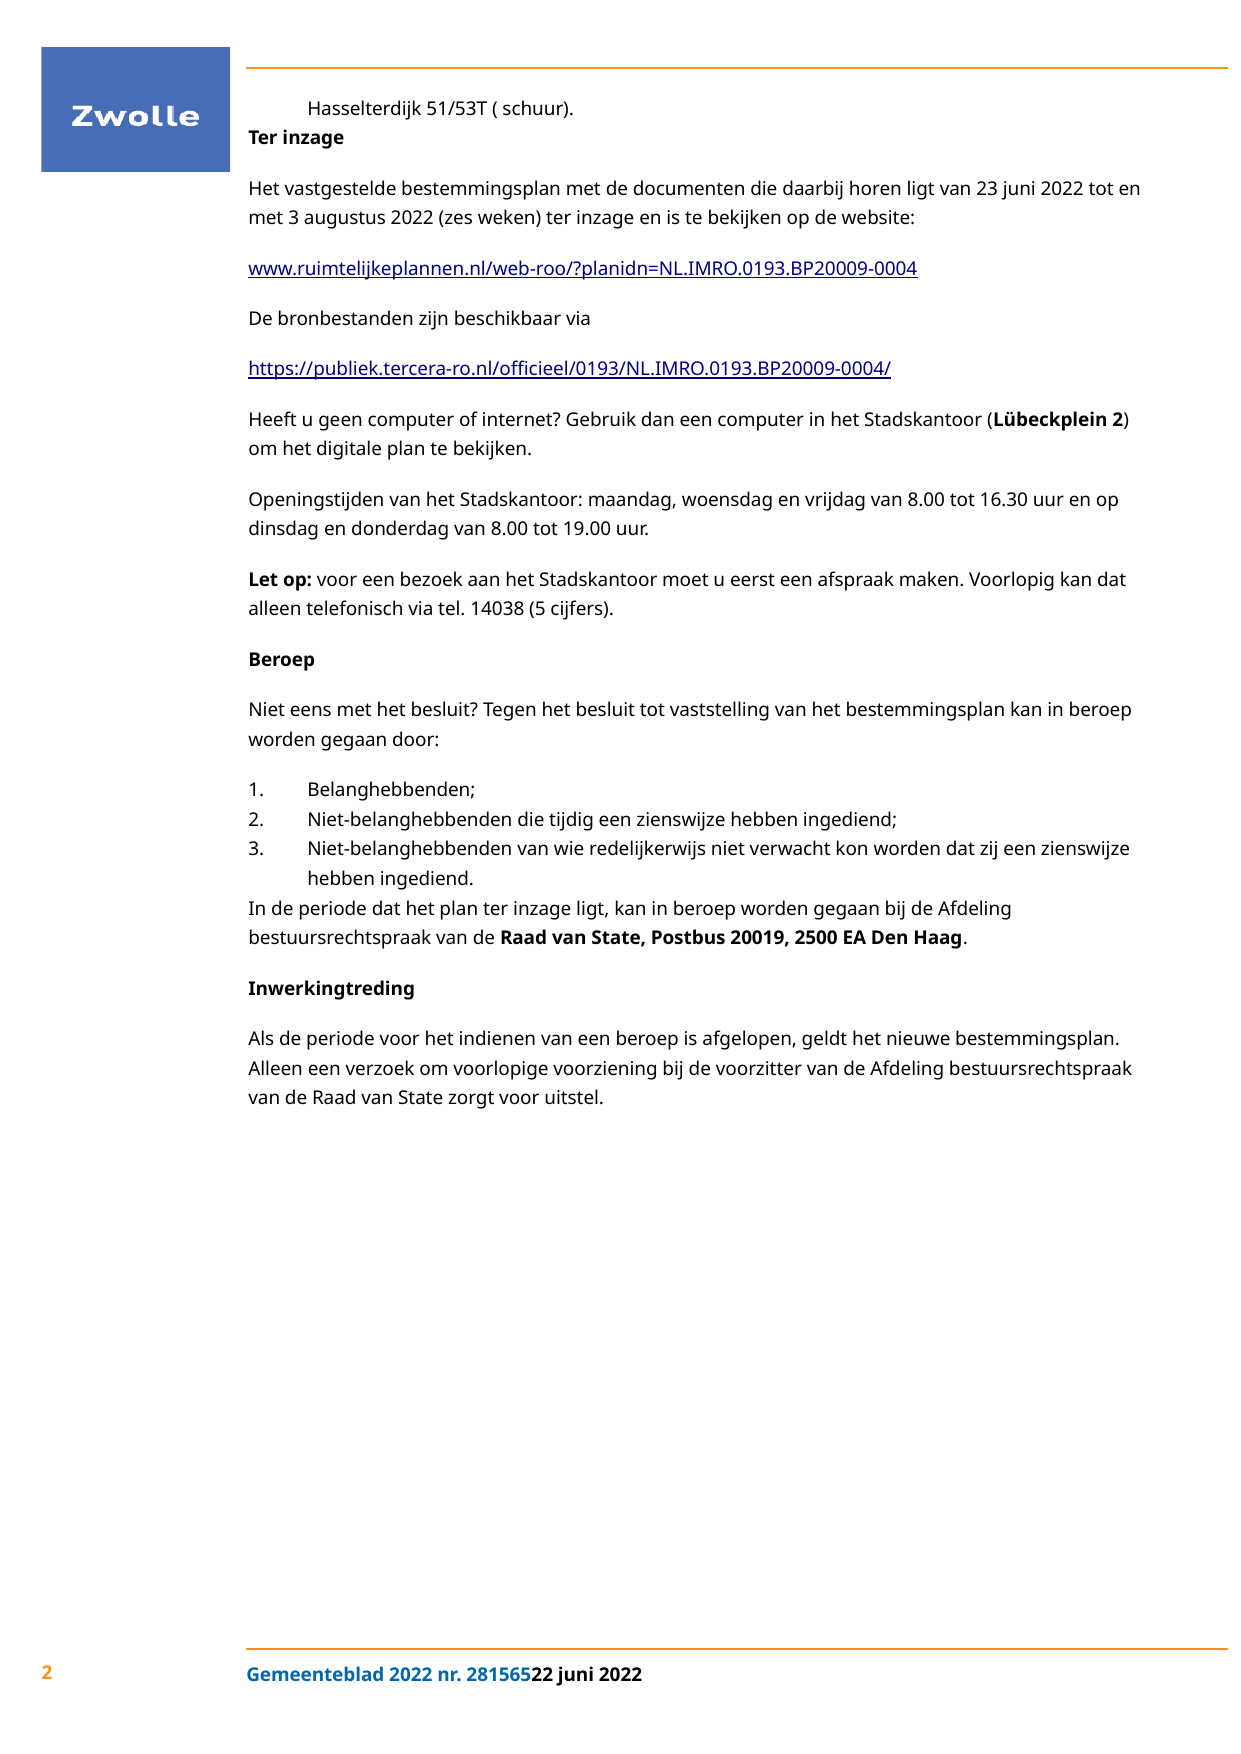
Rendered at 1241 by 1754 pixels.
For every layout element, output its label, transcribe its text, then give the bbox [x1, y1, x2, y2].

text Niet eens met het besluit? Tegen het besluit tot vaststelling van het bestemmingsplan kan in beroep worden gegaan door: [248, 696, 1152, 752]
text Beroep [248, 646, 1152, 672]
text https://publiek.tercera-ro.nl/officieel/0193/NL.IMRO.0193.BP20009-0004/ [248, 356, 1152, 381]
text Openingstijden van het Stadskantoor: maandag, woensdag en vrijdag van 8.00 tot 16.30 uur en op dinsdag en donderdag van 8.00 tot 19.00 uur. [248, 486, 1152, 541]
text Ter inzage [248, 124, 1152, 150]
text www.ruimtelijkeplannen.nl/web-roo/?planidn=NL.IMRO.0193.BP20009-0004 [248, 255, 1152, 281]
text Inwerkingtreding [248, 975, 1152, 1001]
list Hasselterdijk 51/53T ( schuur). [248, 95, 1152, 121]
list Niet-belanghebbenden die tijdig een zienswijze hebben ingediend; [248, 806, 1152, 832]
text Heeft u geen computer of internet? Gebruik dan een computer in het Stadskantoor (Lübeckplein 2) om het digitale plan te bekijken. [248, 406, 1152, 461]
text Het vastgestelde bestemmingsplan met de documenten die daarbij horen ligt van 23 juni 2022 tot en met 3 augustus 2022 (zes weken) ter inzage en is te bekijken op de website: [248, 175, 1152, 230]
text In de periode dat het plan ter inzage ligt, kan in beroep worden gegaan bij de Afdeling bestuursrechtspraak van de Raad van State, Postbus 20019, 2500 EA Den Haag. [248, 895, 1152, 950]
text Let op: voor een bezoek aan het Stadskantoor moet u eerst een afspraak maken. Voorlopig kan dat alleen telefonisch via tel. 14038 (5 cijfers). [248, 566, 1152, 621]
list Niet-belanghebbenden van wie redelijkerwijs niet verwacht kon worden dat zij een zienswijze hebben ingediend. [248, 836, 1152, 891]
text Als de periode voor het indienen van een beroep is afgelopen, geldt het nieuwe bestemmingsplan. Alleen een verzoek om voorlopige voorziening bij de voorzitter van de Afdeling bestuursrechtspraak van de Raad van State zorgt voor uitstel. [248, 1025, 1152, 1110]
text De bronbestanden zijn beschikbaar via [248, 305, 1152, 331]
picture [41, 47, 231, 172]
list Belanghebbenden; [248, 776, 1152, 802]
